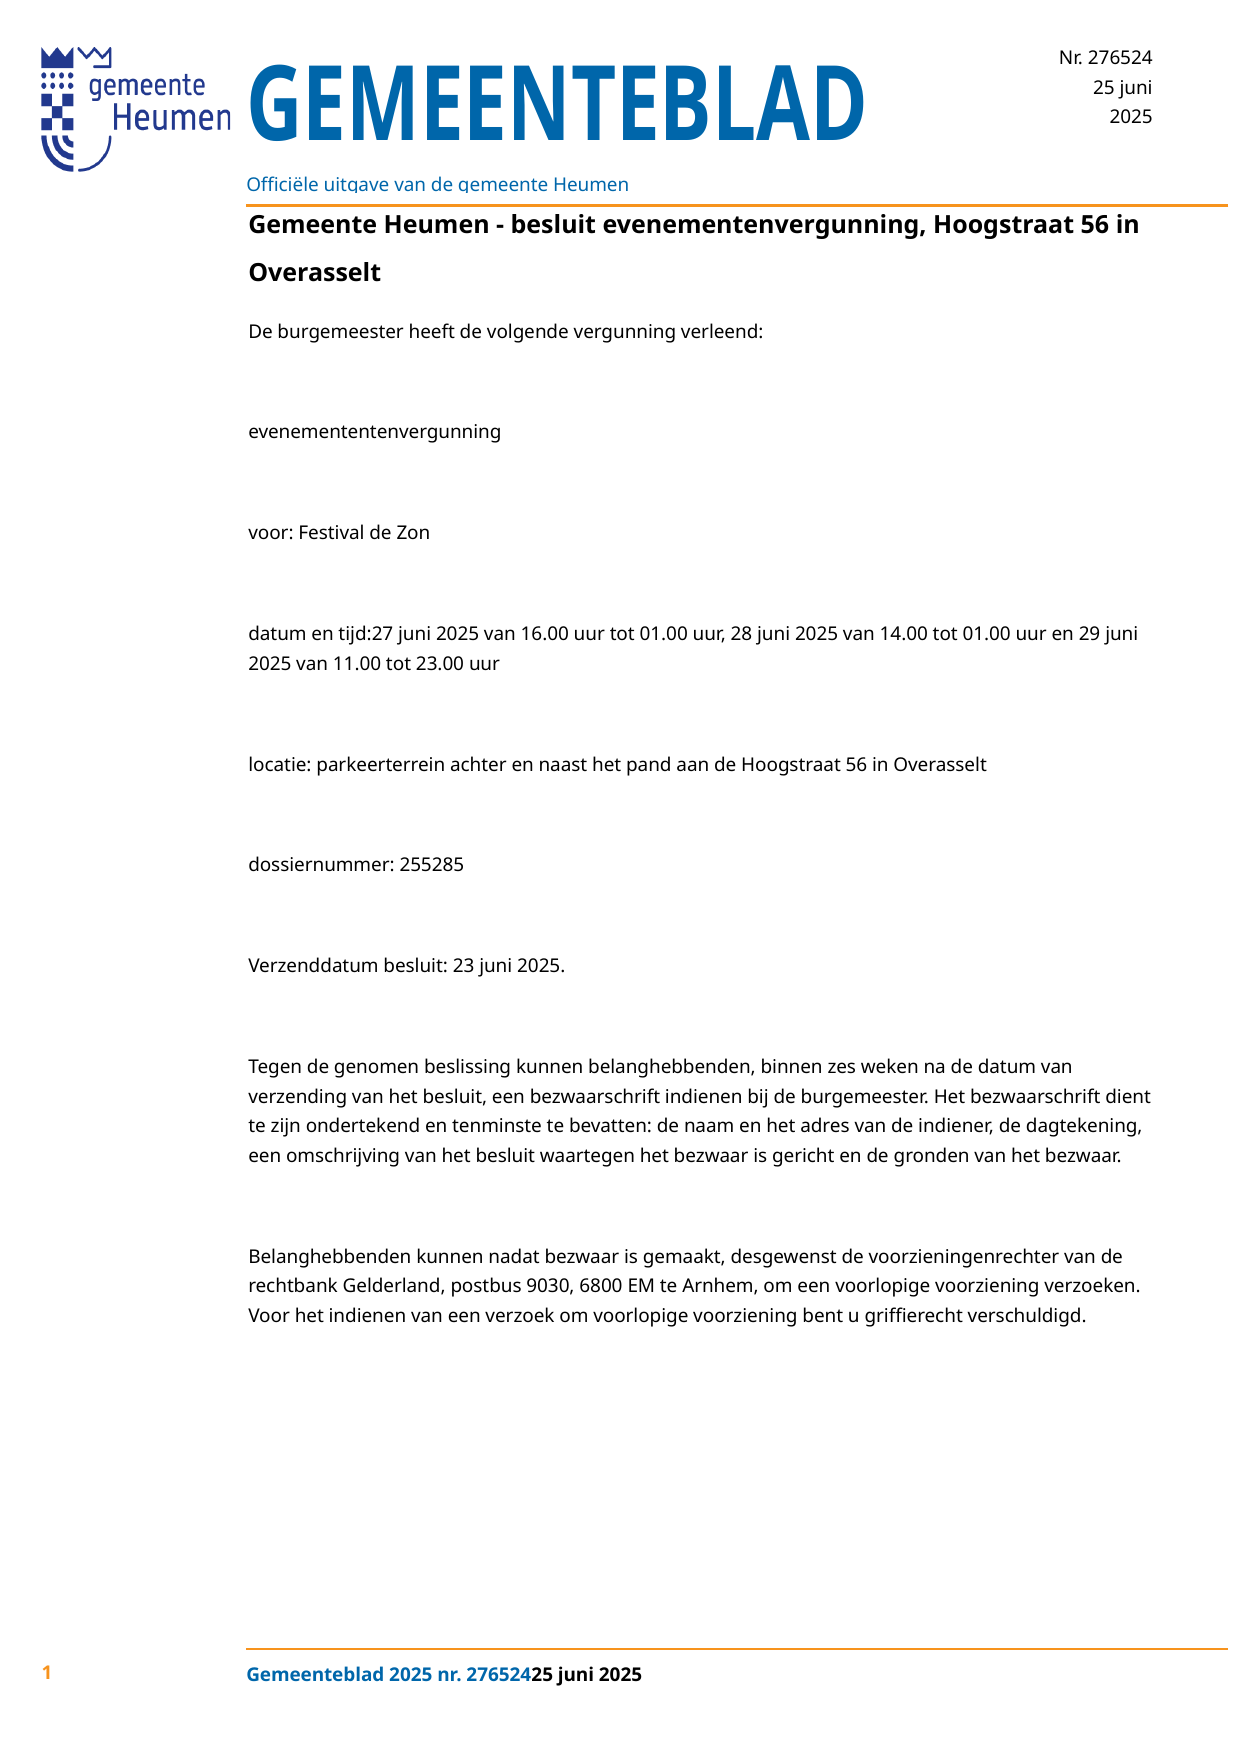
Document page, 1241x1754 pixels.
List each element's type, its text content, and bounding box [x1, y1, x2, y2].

text locatie: parkeerterrein achter en naast het pand aan de Hoogstraat 56 in Overasselt [248, 751, 1152, 777]
text Belanghebbenden kunnen nadat bezwaar is gemaakt, desgewenst de voorzieningenrechter van de rechtbank Gelderland, postbus 9030, 6800 EM te Arnhem, om een voorlopige voorziening verzoeken. Voor het indienen van een verzoek om voorlopige voorziening bent u griffierecht verschuldigd. [248, 1243, 1152, 1328]
text Tegen de genomen beslissing kunnen belanghebbenden, binnen zes weken na de datum van verzending van het besluit, een bezwaarschrift indienen bij de burgemeester. Het bezwaarschrift dient te zijn ondertekend en tenminste te bevatten: de naam en het adres van de indiener, de dagtekening, een omschrijving van het besluit waartegen het bezwaar is gericht en de gronden van het bezwaar. [248, 1053, 1152, 1168]
text Gemeente Heumen - besluit evenementenvergunning, Hoogstraat 56 in Overasselt [248, 207, 1152, 288]
text voor: Festival de Zon [248, 519, 1152, 545]
text evenemententenvergunning [248, 419, 1152, 444]
text dossiernummer: 255285 [248, 852, 1152, 877]
picture [41, 47, 231, 172]
text Verzenddatum besluit: 23 juni 2025. [248, 952, 1152, 978]
text datum en tijd:27 juni 2025 van 16.00 uur tot 01.00 uur, 28 juni 2025 van 14.00 tot 01.00 uur en 29 juni 2025 van 11.00 tot 23.00 uur [248, 620, 1152, 676]
text De burgemeester heeft de volgende vergunning verleend: [248, 318, 1152, 344]
